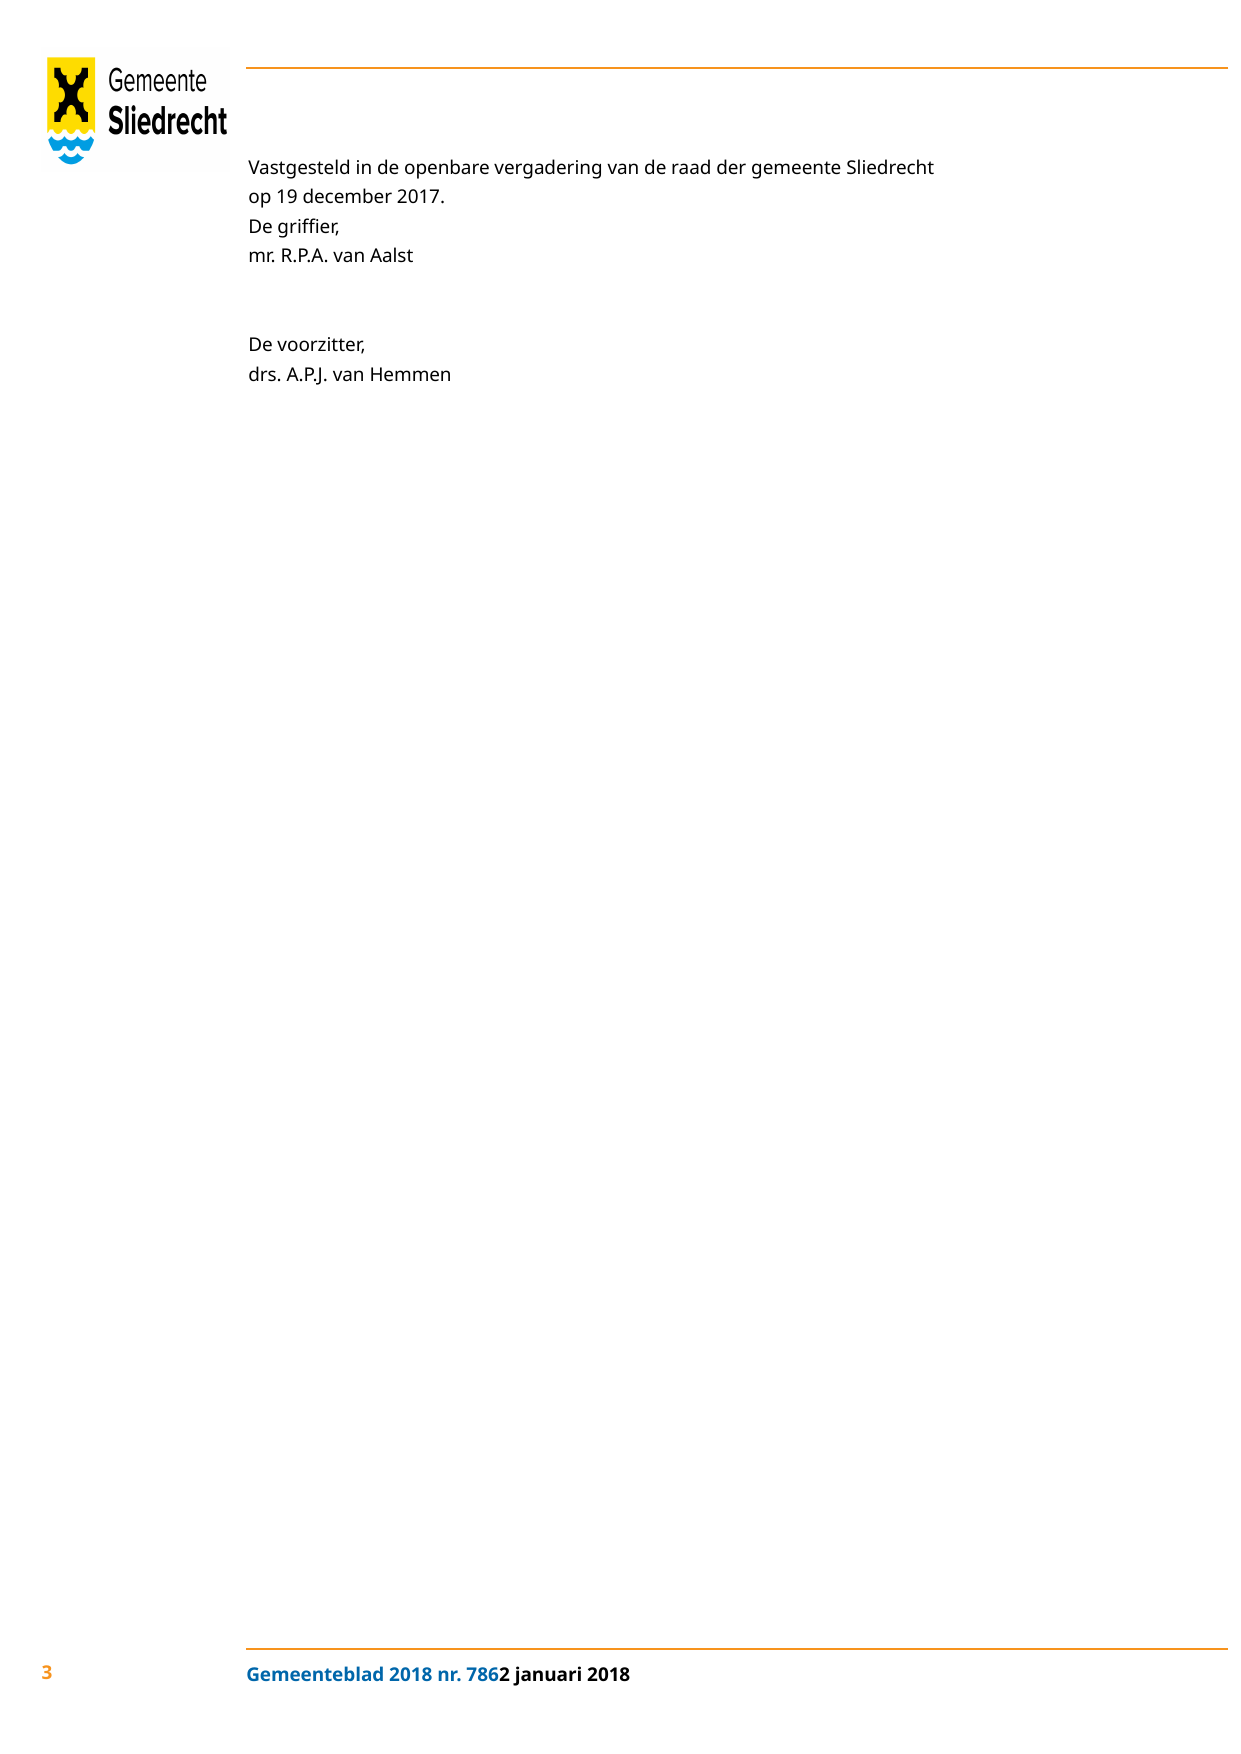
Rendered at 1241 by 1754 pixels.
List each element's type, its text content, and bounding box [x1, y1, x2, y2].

picture [41, 47, 231, 172]
text Vastgesteld in de openbare vergadering van de raad der gemeente Sliedrecht [248, 154, 1152, 180]
text drs. A.P.J. van Hemmen [248, 361, 1152, 387]
text op 19 december 2017. [248, 183, 1152, 209]
text mr. R.P.A. van Aalst [248, 243, 1152, 268]
text De voorzitter, [248, 331, 1152, 357]
text De griffier, [248, 213, 1152, 239]
